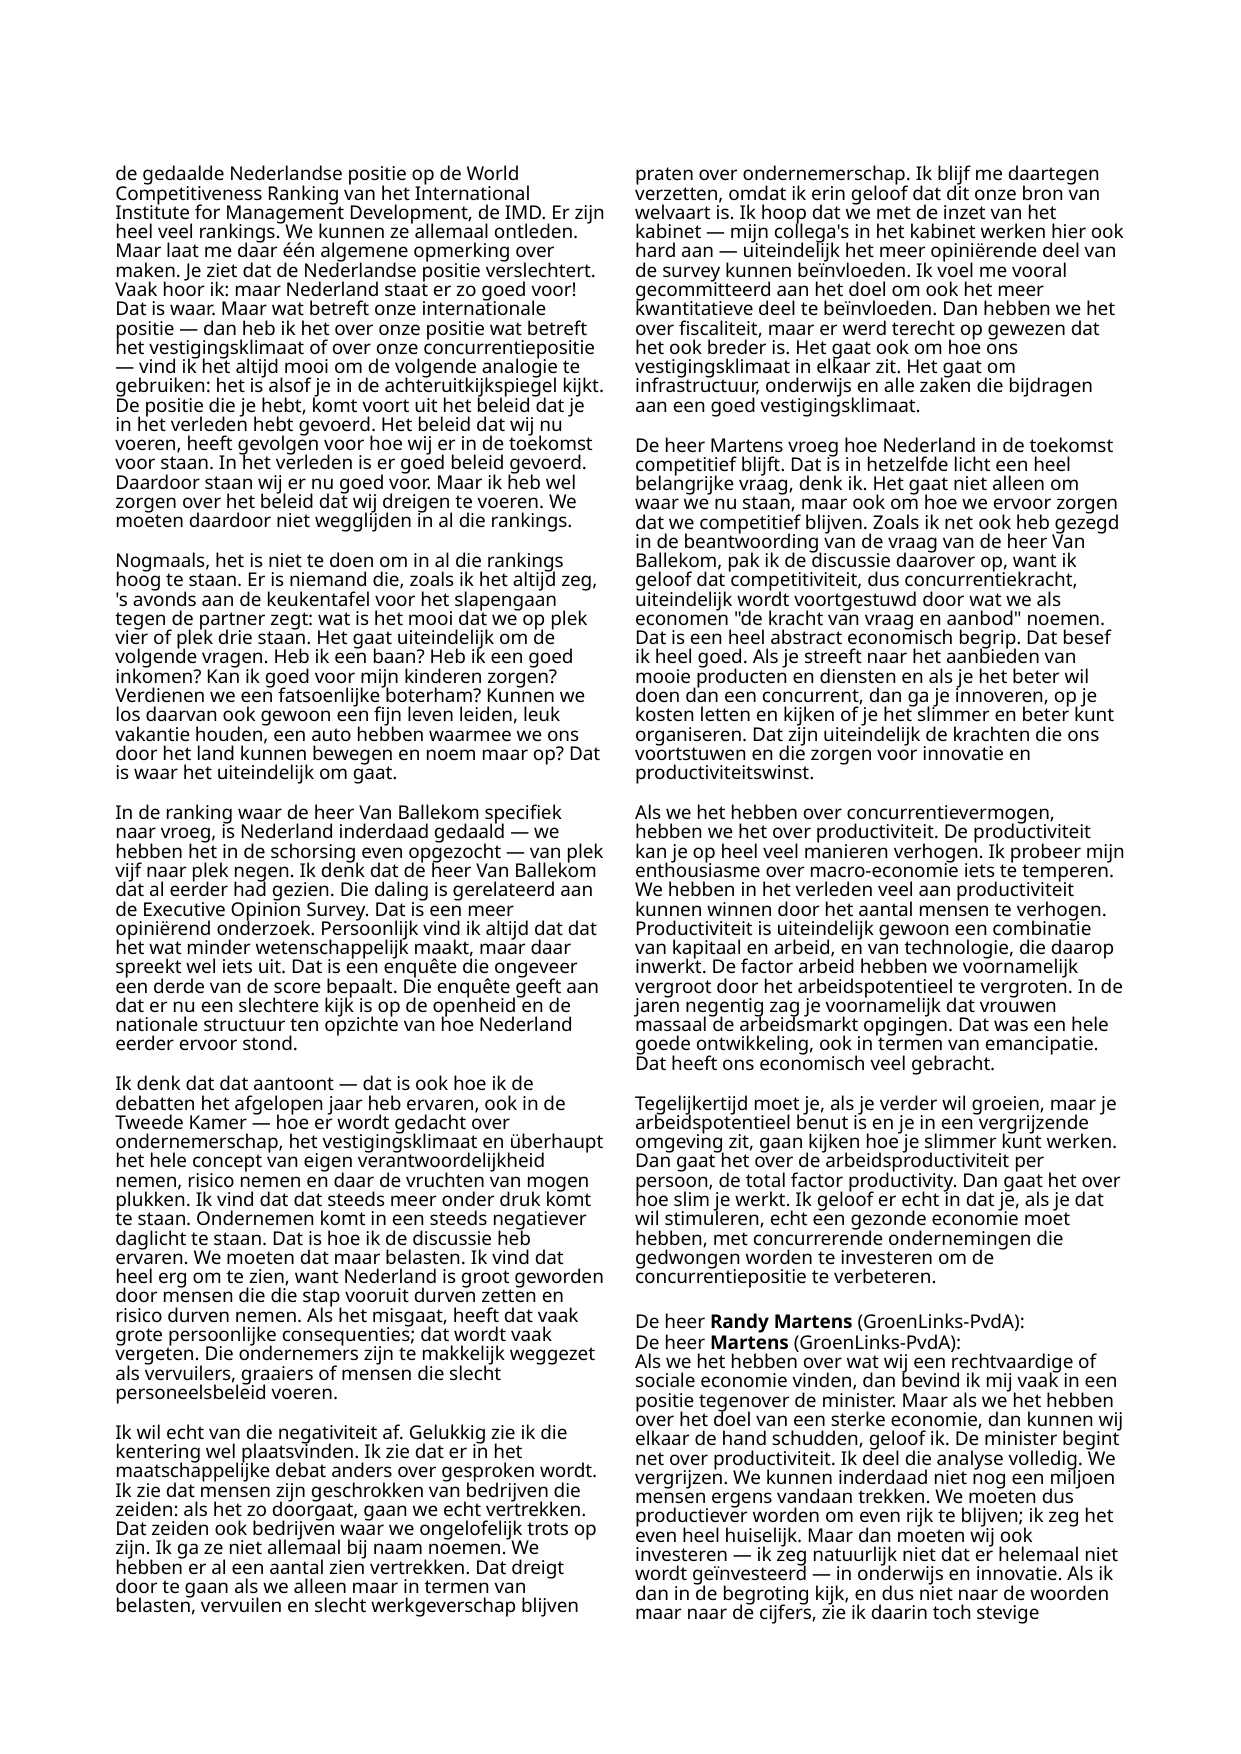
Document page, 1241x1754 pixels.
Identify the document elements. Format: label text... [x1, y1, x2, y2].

text De heer Martens vroeg hoe Nederland in de toekomst competitief blijft. Dat is in hetzelfde licht een heel belangrijke vraag, denk ik. Het gaat niet alleen om waar we nu staan, maar ook om hoe we ervoor zorgen dat we competitief blijven. Zoals ik net ook heb gezegd in de beantwoording van de vraag van de heer Van Ballekom, pak ik de discussie daarover op, want ik geloof dat competitiviteit, dus concurrentiekracht, uiteindelijk wordt voortgestuwd door wat we als economen "de kracht van vraag en aanbod" noemen. Dat is een heel abstract economisch begrip. Dat besef ik heel goed. Als je streeft naar het aanbieden van mooie producten en diensten en als je het beter wil doen dan een concurrent, dan ga je innoveren, op je kosten letten en kijken of je het slimmer en beter kunt organiseren. Dat zijn uiteindelijk de krachten die ons voortstuwen en die zorgen voor innovatie en productiviteitswinst. [635, 437, 1125, 783]
text praten over ondernemerschap. Ik blijf me daartegen verzetten, omdat ik erin geloof dat dit onze bron van welvaart is. Ik hoop dat we met de inzet van het kabinet — mijn collega's in het kabinet werken hier ook hard aan — uiteindelijk het meer opiniërende deel van de survey kunnen beïnvloeden. Ik voel me vooral gecommitteerd aan het doel om ook het meer kwantitatieve deel te beïnvloeden. Dan hebben we het over fiscaliteit, maar er werd terecht op gewezen dat het ook breder is. Het gaat ook om hoe ons vestigingsklimaat in elkaar zit. Het gaat om infrastructuur, onderwijs en alle zaken die bijdragen aan een goed vestigingsklimaat. [635, 165, 1125, 416]
text Als we het hebben over wat wij een rechtvaardige of sociale economie vinden, dan bevind ik mij vaak in een positie tegenover de minister. Maar als we het hebben over het doel van een sterke economie, dan kunnen wij elkaar de hand schudden, geloof ik. De minister begint net over productiviteit. Ik deel die analyse volledig. We vergrijzen. We kunnen inderdaad niet nog een miljoen mensen ergens vandaan trekken. We moeten dus productiever worden om even rijk te blijven; ik zeg het even heel huiselijk. Maar dan moeten wij ook investeren — ik zeg natuurlijk niet dat er helemaal niet wordt geïnvesteerd — in onderwijs en innovatie. Als ik dan in de begroting kijk, en dus niet naar de woorden maar naar de cijfers, zie ik daarin toch stevige [635, 1353, 1125, 1623]
text In de ranking waar de heer Van Ballekom specifiek naar vroeg, is Nederland inderdaad gedaald — we hebben het in de schorsing even opgezocht — van plek vijf naar plek negen. Ik denk dat de heer Van Ballekom dat al eerder had gezien. Die daling is gerelateerd aan de Executive Opinion Survey. Dat is een meer opiniërend onderzoek. Persoonlijk vind ik altijd dat dat het wat minder wetenschappelijk maakt, maar daar spreekt wel iets uit. Dat is een enquête die ongeveer een derde van de score bepaalt. Die enquête geeft aan dat er nu een slechtere kijk is op de openheid en de nationale structuur ten opzichte van hoe Nederland eerder ervoor stond. [115, 804, 605, 1055]
text Als we het hebben over concurrentievermogen, hebben we het over productiviteit. De productiviteit kan je op heel veel manieren verhogen. Ik probeer mijn enthousiasme over macro-economie iets te temperen. We hebben in het verleden veel aan productiviteit kunnen winnen door het aantal mensen te verhogen. Productiviteit is uiteindelijk gewoon een combinatie van kapitaal en arbeid, en van technologie, die daarop inwerkt. De factor arbeid hebben we voornamelijk vergroot door het arbeidspotentieel te vergroten. In de jaren negentig zag je voornamelijk dat vrouwen massaal de arbeidsmarkt opgingen. Dat was een hele goede ontwikkeling, ook in termen van emancipatie. Dat heeft ons economisch veel gebracht. [635, 804, 1125, 1074]
text de gedaalde Nederlandse positie op de World Competitiveness Ranking van het International Institute for Management Development, de IMD. Er zijn heel veel rankings. We kunnen ze allemaal ontleden. Maar laat me daar één algemene opmerking over maken. Je ziet dat de Nederlandse positie verslechtert. Vaak hoor ik: maar Nederland staat er zo goed voor! Dat is waar. Maar wat betreft onze internationale positie — dan heb ik het over onze positie wat betreft het vestigingsklimaat of over onze concurrentiepositie — vind ik het altijd mooi om de volgende analogie te gebruiken: het is alsof je in de achteruitkijkspiegel kijkt. De positie die je hebt, komt voort uit het beleid dat je in het verleden hebt gevoerd. Het beleid dat wij nu voeren, heeft gevolgen voor hoe wij er in de toekomst voor staan. In het verleden is er goed beleid gevoerd. Daardoor staan wij er nu goed voor. Maar ik heb wel zorgen over het beleid dat wij dreigen te voeren. We moeten daardoor niet wegglijden in al die rankings. [115, 165, 605, 531]
text Tegelijkertijd moet je, als je verder wil groeien, maar je arbeidspotentieel benut is en je in een vergrijzende omgeving zit, gaan kijken hoe je slimmer kunt werken. Dan gaat het over de arbeidsproductiviteit per persoon, de total factor productivity. Dan gaat het over hoe slim je werkt. Ik geloof er echt in dat je, als je dat wil stimuleren, echt een gezonde economie moet hebben, met concurrerende ondernemingen die gedwongen worden te investeren om de concurrentiepositie te verbeteren. [635, 1095, 1125, 1287]
text Nogmaals, het is niet te doen om in al die rankings hoog te staan. Er is niemand die, zoals ik het altijd zeg, 's avonds aan de keukentafel voor het slapengaan tegen de partner zegt: wat is het mooi dat we op plek vier of plek drie staan. Het gaat uiteindelijk om de volgende vragen. Heb ik een baan? Heb ik een goed inkomen? Kan ik goed voor mijn kinderen zorgen? Verdienen we een fatsoenlijke boterham? Kunnen we los daarvan ook gewoon een fijn leven leiden, leuk vakantie houden, een auto hebben waarmee we ons door het land kunnen bewegen en noem maar op? Dat is waar het uiteindelijk om gaat. [115, 552, 605, 783]
text Ik denk dat dat aantoont — dat is ook hoe ik de debatten het afgelopen jaar heb ervaren, ook in de Tweede Kamer — hoe er wordt gedacht over ondernemerschap, het vestigingsklimaat en überhaupt het hele concept van eigen verantwoordelijkheid nemen, risico nemen en daar de vruchten van mogen plukken. Ik vind dat dat steeds meer onder druk komt te staan. Ondernemen komt in een steeds negatiever daglicht te staan. Dat is hoe ik de discussie heb ervaren. We moeten dat maar belasten. Ik vind dat heel erg om te zien, want Nederland is groot geworden door mensen die die stap vooruit durven zetten en risico durven nemen. Als het misgaat, heeft dat vaak grote persoonlijke consequenties; dat wordt vaak vergeten. Die ondernemers zijn te makkelijk weggezet als vervuilers, graaiers of mensen die slecht personeelsbeleid voeren. [115, 1075, 605, 1403]
text De heer Martens (GroenLinks-PvdA): [635, 1334, 1125, 1353]
text De heer Randy Martens (GroenLinks-PvdA): [635, 1308, 1125, 1334]
text Ik wil echt van die negativiteit af. Gelukkig zie ik die kentering wel plaatsvinden. Ik zie dat er in het maatschappelijke debat anders over gesproken wordt. Ik zie dat mensen zijn geschrokken van bedrijven die zeiden: als het zo doorgaat, gaan we echt vertrekken. Dat zeiden ook bedrijven waar we ongelofelijk trots op zijn. Ik ga ze niet allemaal bij naam noemen. We hebben er al een aantal zien vertrekken. Dat dreigt door te gaan als we alleen maar in termen van belasten, vervuilen en slecht werkgeverschap blijven [115, 1424, 605, 1616]
